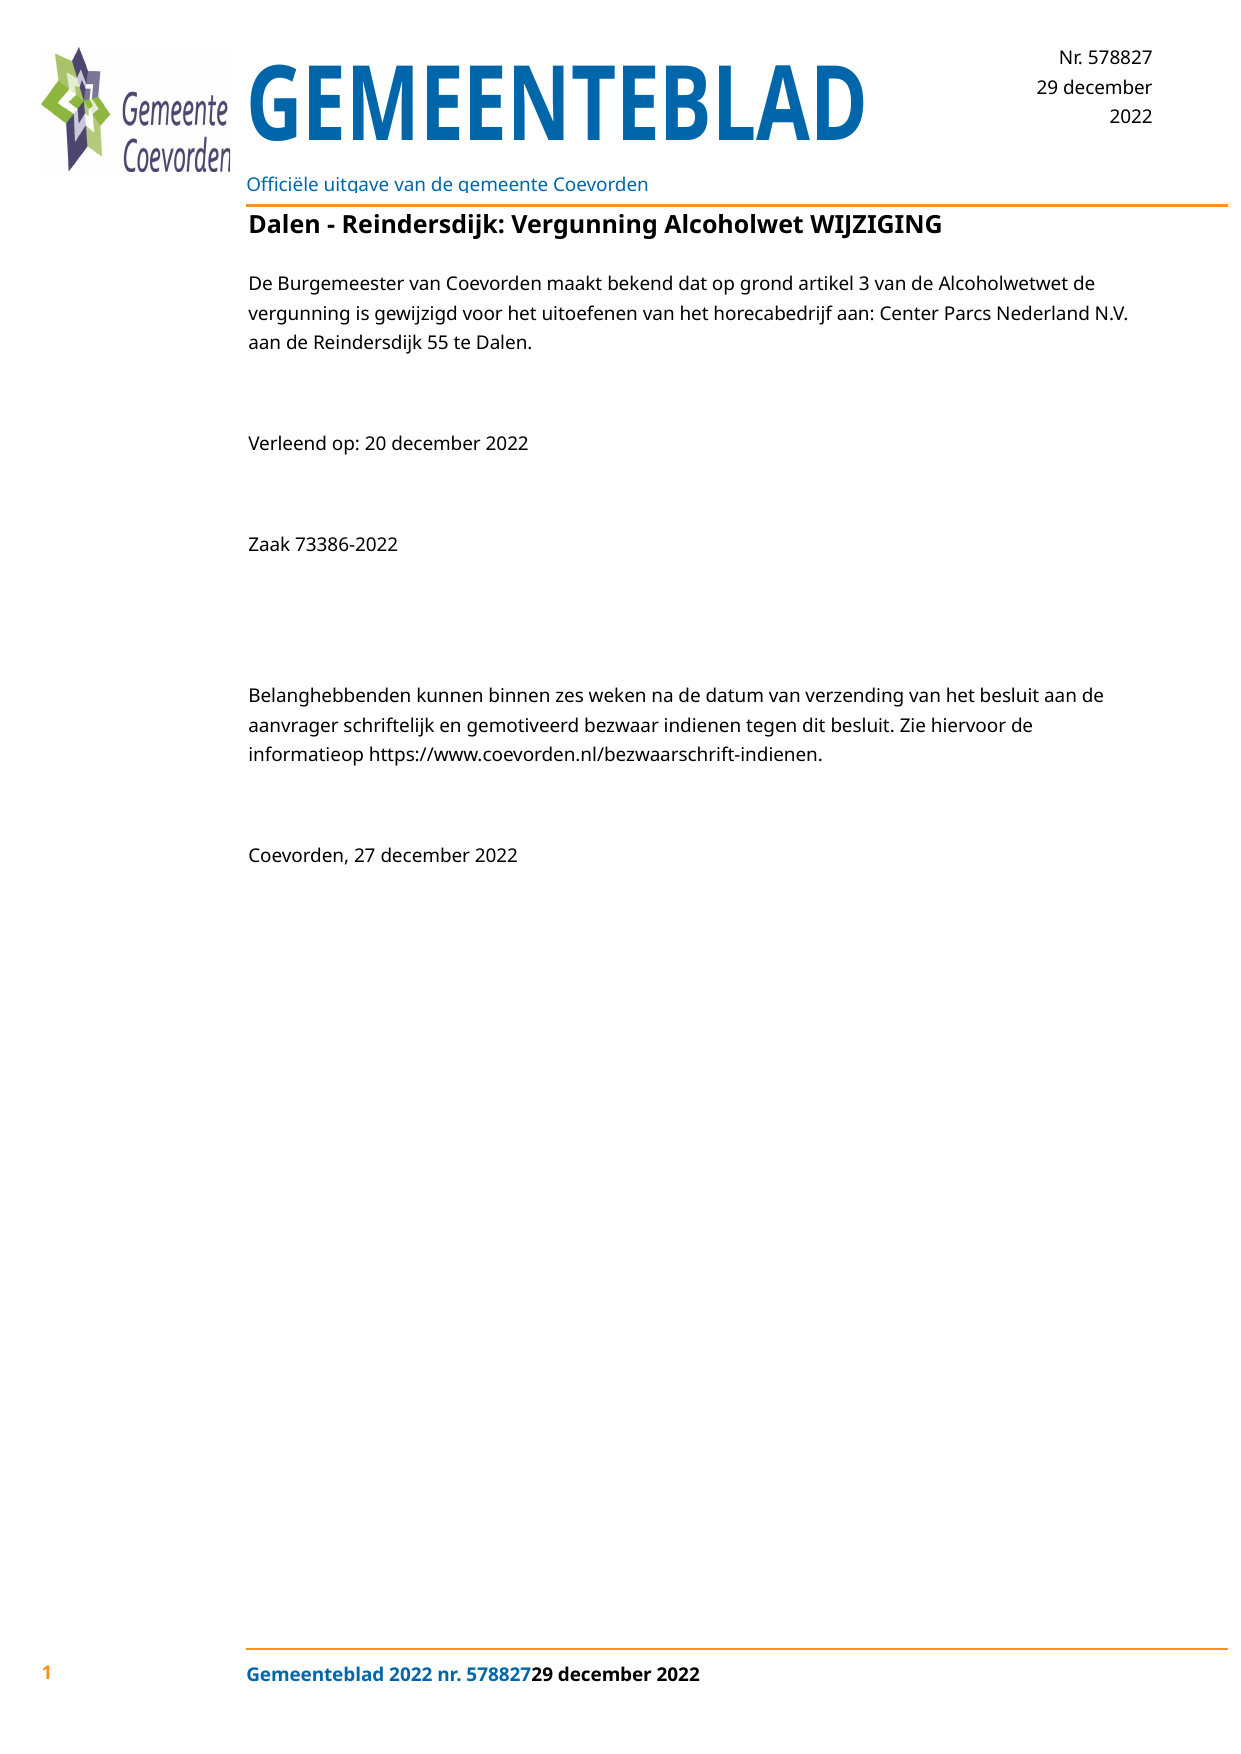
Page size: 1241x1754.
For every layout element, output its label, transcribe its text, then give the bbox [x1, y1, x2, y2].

text Verleend op: 20 december 2022 [248, 430, 1152, 456]
text De Burgemeester van Coevorden maakt bekend dat op grond artikel 3 van de Alcoholwetwet de vergunning is gewijzigd voor het uitoefenen van het horecabedrijf aan: Center Parcs Nederland N.V. aan de Reindersdijk 55 te Dalen. [248, 270, 1152, 355]
text Coevorden, 27 december 2022 [248, 842, 1152, 868]
picture [41, 47, 231, 172]
text Zaak 73386-2022 [248, 531, 1152, 557]
text Belanghebbenden kunnen binnen zes weken na de datum van verzending van het besluit aan de aanvrager schriftelijk en gemotiveerd bezwaar indienen tegen dit besluit. Zie hiervoor de informatieop https://www.coevorden.nl/bezwaarschrift-indienen. [248, 682, 1152, 767]
text Dalen - Reindersdijk: Vergunning Alcoholwet WIJZIGING [248, 207, 1152, 241]
